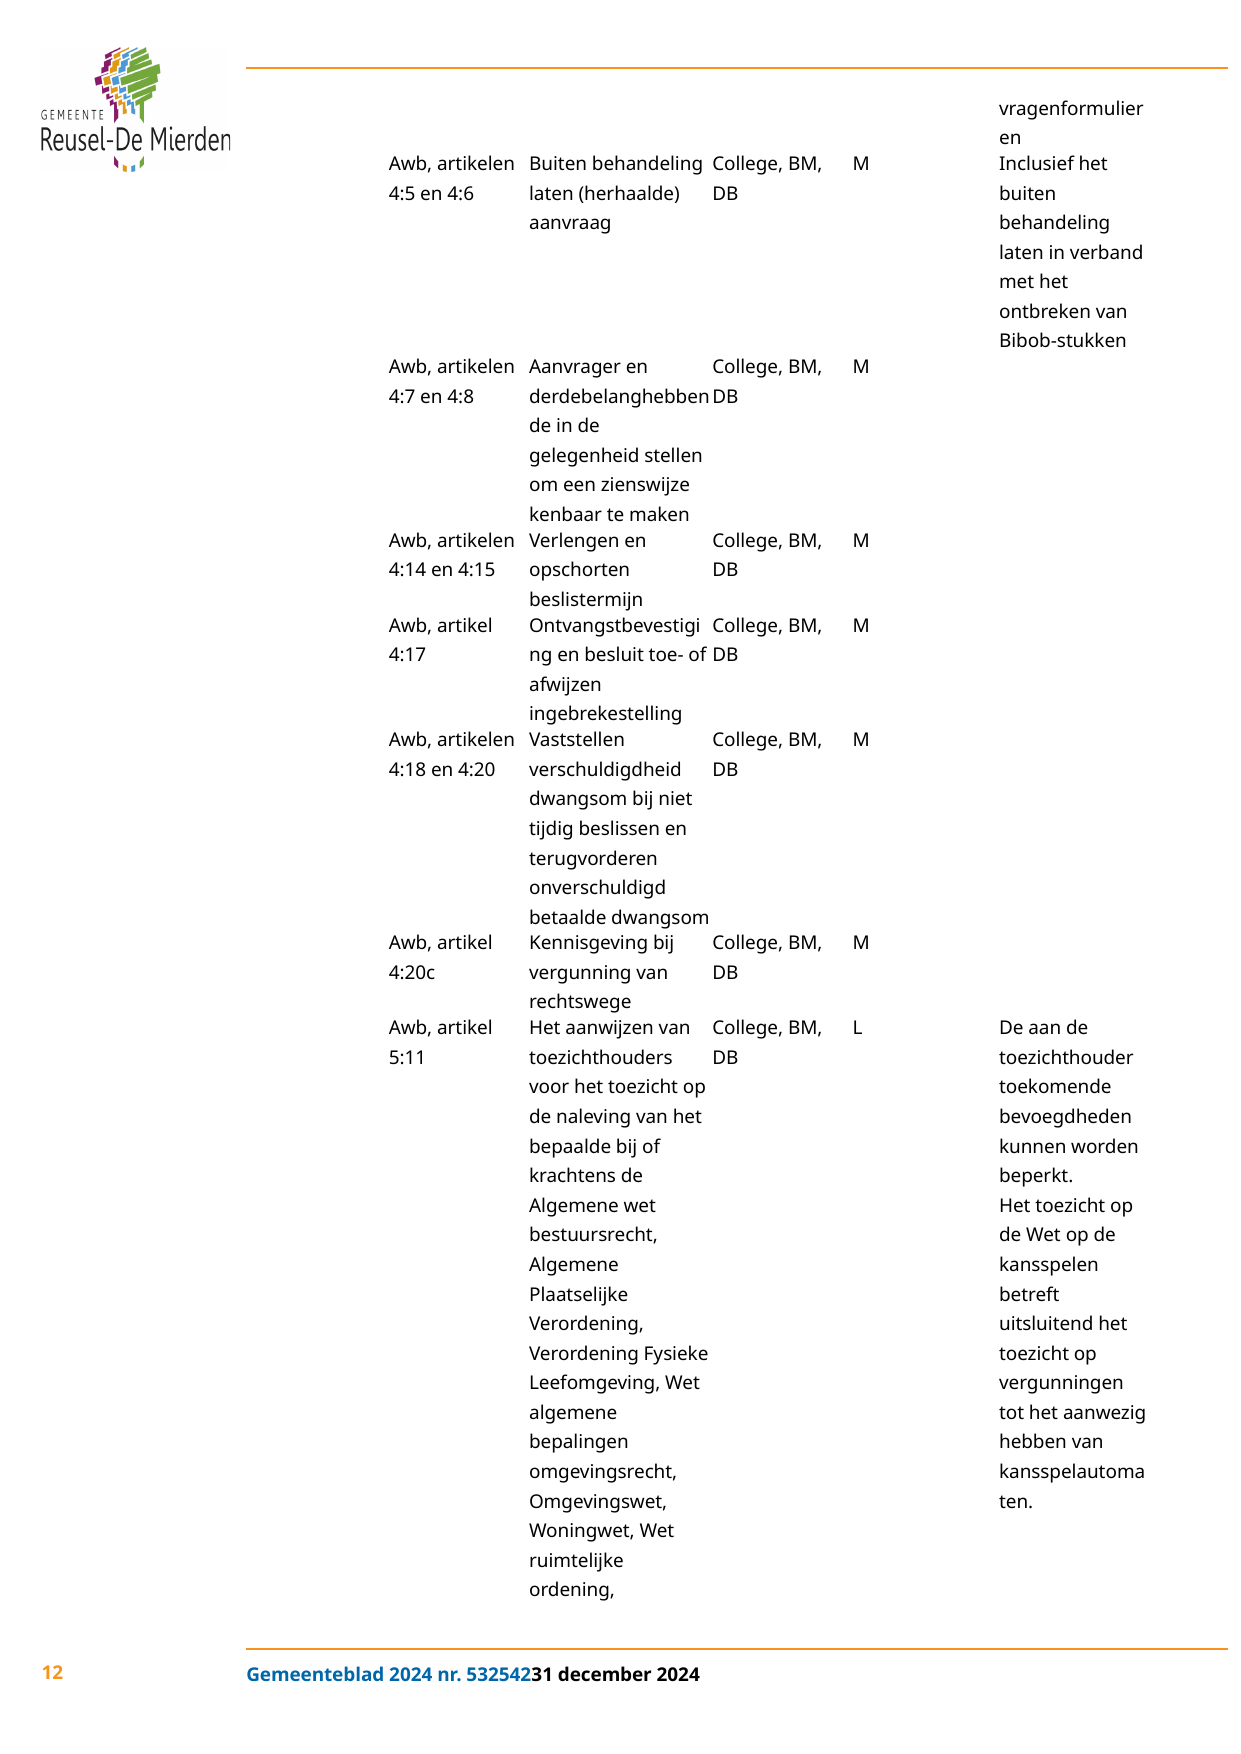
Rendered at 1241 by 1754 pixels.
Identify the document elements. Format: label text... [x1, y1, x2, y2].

table_cell Awb, artikel 4:20c [389, 930, 529, 1014]
table_cell [999, 612, 1152, 726]
table_cell Awb, artikel 4:17 [389, 612, 529, 726]
table_cell College, BM, DB [712, 726, 852, 929]
table_cell Verlengen en opschorten beslistermijn [529, 527, 712, 612]
table_cell [248, 930, 388, 1014]
table_cell vragenformulieren [999, 95, 1152, 150]
table_cell M [853, 353, 999, 527]
table_cell [248, 150, 388, 353]
table_cell [999, 726, 1152, 929]
table_cell Aanvrager en derdebelanghebbende in de gelegenheid stellen om een zienswijze kenbaar te maken [529, 353, 712, 527]
table_cell College, BM, DB [712, 1015, 852, 1602]
table_cell Buiten behandeling laten (herhaalde) aanvraag [529, 150, 712, 353]
table_cell Awb, artikelen 4:5 en 4:6 [389, 150, 529, 353]
table_cell Awb, artikelen 4:14 en 4:15 [389, 527, 529, 612]
table_cell M [853, 612, 999, 726]
table_cell [389, 95, 529, 150]
table_cell M [853, 527, 999, 612]
table_cell [248, 612, 388, 726]
table_cell [712, 95, 852, 150]
table_cell De aan de toezichthouder toekomende bevoegdheden kunnen worden beperkt. Het toezicht op de Wet op de kansspelen betreft uitsluitend het toezicht op vergunningen tot het aanwezig hebben van kansspelautomaten. [999, 1015, 1152, 1602]
table_cell [999, 353, 1152, 527]
table_cell College, BM, DB [712, 353, 852, 527]
table_cell Het aanwijzen van toezichthouders voor het toezicht op de naleving van het bepaalde bij of krachtens de Algemene wet bestuursrecht, Algemene Plaatselijke Verordening, Verordening Fysieke Leefomgeving, Wet algemene bepalingen omgevingsrecht, Omgevingswet, Woningwet, Wet ruimtelijke ordening, [529, 1015, 712, 1602]
table_cell Kennisgeving bij vergunning van rechtswege [529, 930, 712, 1014]
table_cell M [853, 930, 999, 1014]
table_cell College, BM, DB [712, 612, 852, 726]
table_cell M [853, 150, 999, 353]
table_cell [248, 353, 388, 527]
table_cell Inclusief het buiten behandeling laten in verband met het ontbreken van Bibob-stukken [999, 150, 1152, 353]
picture [41, 47, 231, 172]
table_cell [248, 95, 388, 150]
table_cell [248, 726, 388, 929]
table_cell Awb, artikel 5:11 [389, 1015, 529, 1602]
table_cell Ontvangstbevestiging en besluit toe- of afwijzen ingebrekestelling [529, 612, 712, 726]
table_cell [999, 930, 1152, 1014]
table_cell College, BM, DB [712, 150, 852, 353]
table_cell L [853, 1015, 999, 1602]
table_cell Vaststellen verschuldigdheid dwangsom bij niet tijdig beslissen en terugvorderen onverschuldigd betaalde dwangsom [529, 726, 712, 929]
table_cell [999, 527, 1152, 612]
table_cell M [853, 726, 999, 929]
table_cell [529, 95, 712, 150]
table_cell [248, 1015, 388, 1602]
table_cell Awb, artikelen 4:18 en 4:20 [389, 726, 529, 929]
table_cell Awb, artikelen 4:7 en 4:8 [389, 353, 529, 527]
table_cell [853, 95, 999, 150]
table_cell College, BM, DB [712, 930, 852, 1014]
table_cell College, BM, DB [712, 527, 852, 612]
table_cell [248, 527, 388, 612]
